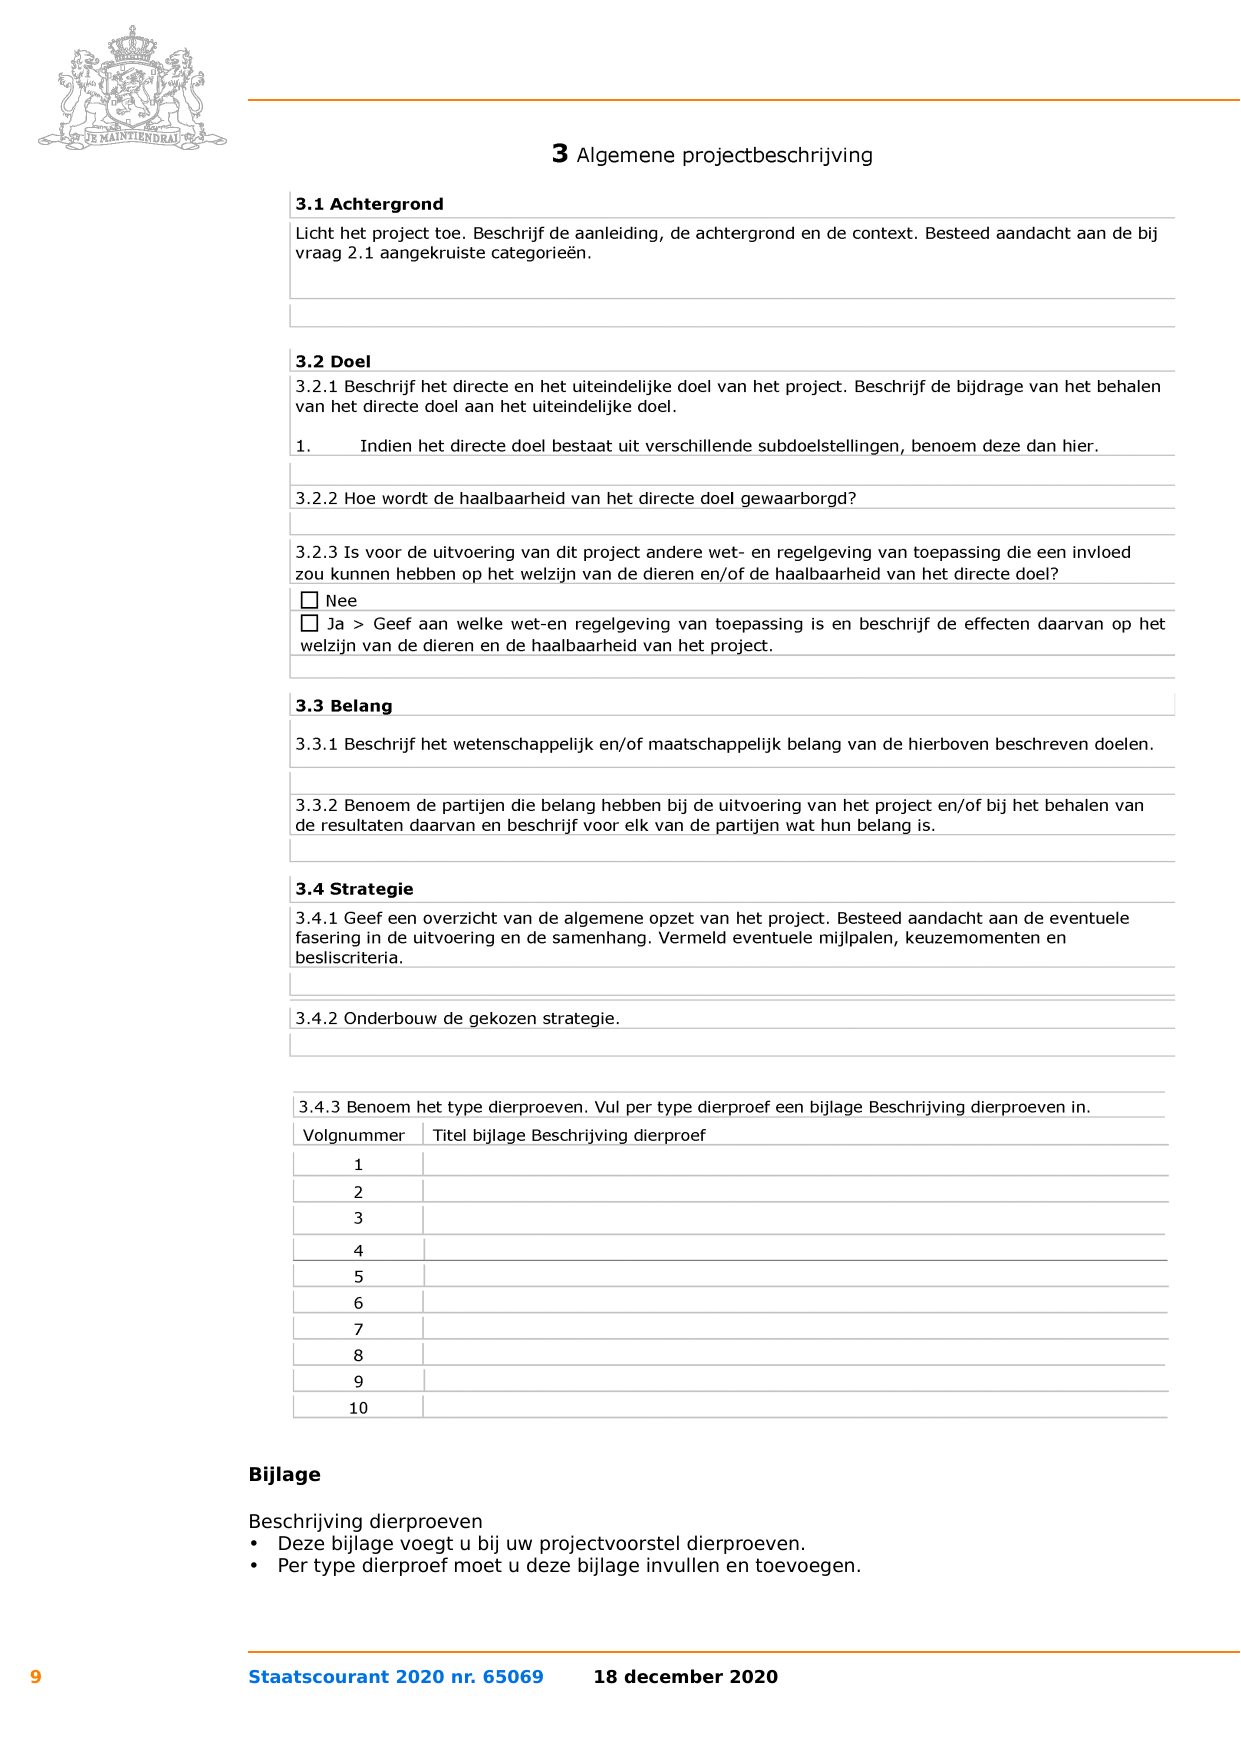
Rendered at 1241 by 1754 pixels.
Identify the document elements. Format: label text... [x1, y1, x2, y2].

text Beschrijving dierproeven [248, 1511, 1163, 1533]
picture [38, 25, 227, 150]
picture [289, 130, 1176, 1081]
text • Per type dierproef moet u deze bijlage invullen en toevoegen. [248, 1554, 1163, 1577]
subtitle Bijlage [248, 1464, 1163, 1486]
picture [289, 1085, 1176, 1434]
text [248, 130, 1163, 1434]
text • Deze bijlage voegt u bij uw projectvoorstel dierproeven. [248, 1533, 1163, 1554]
